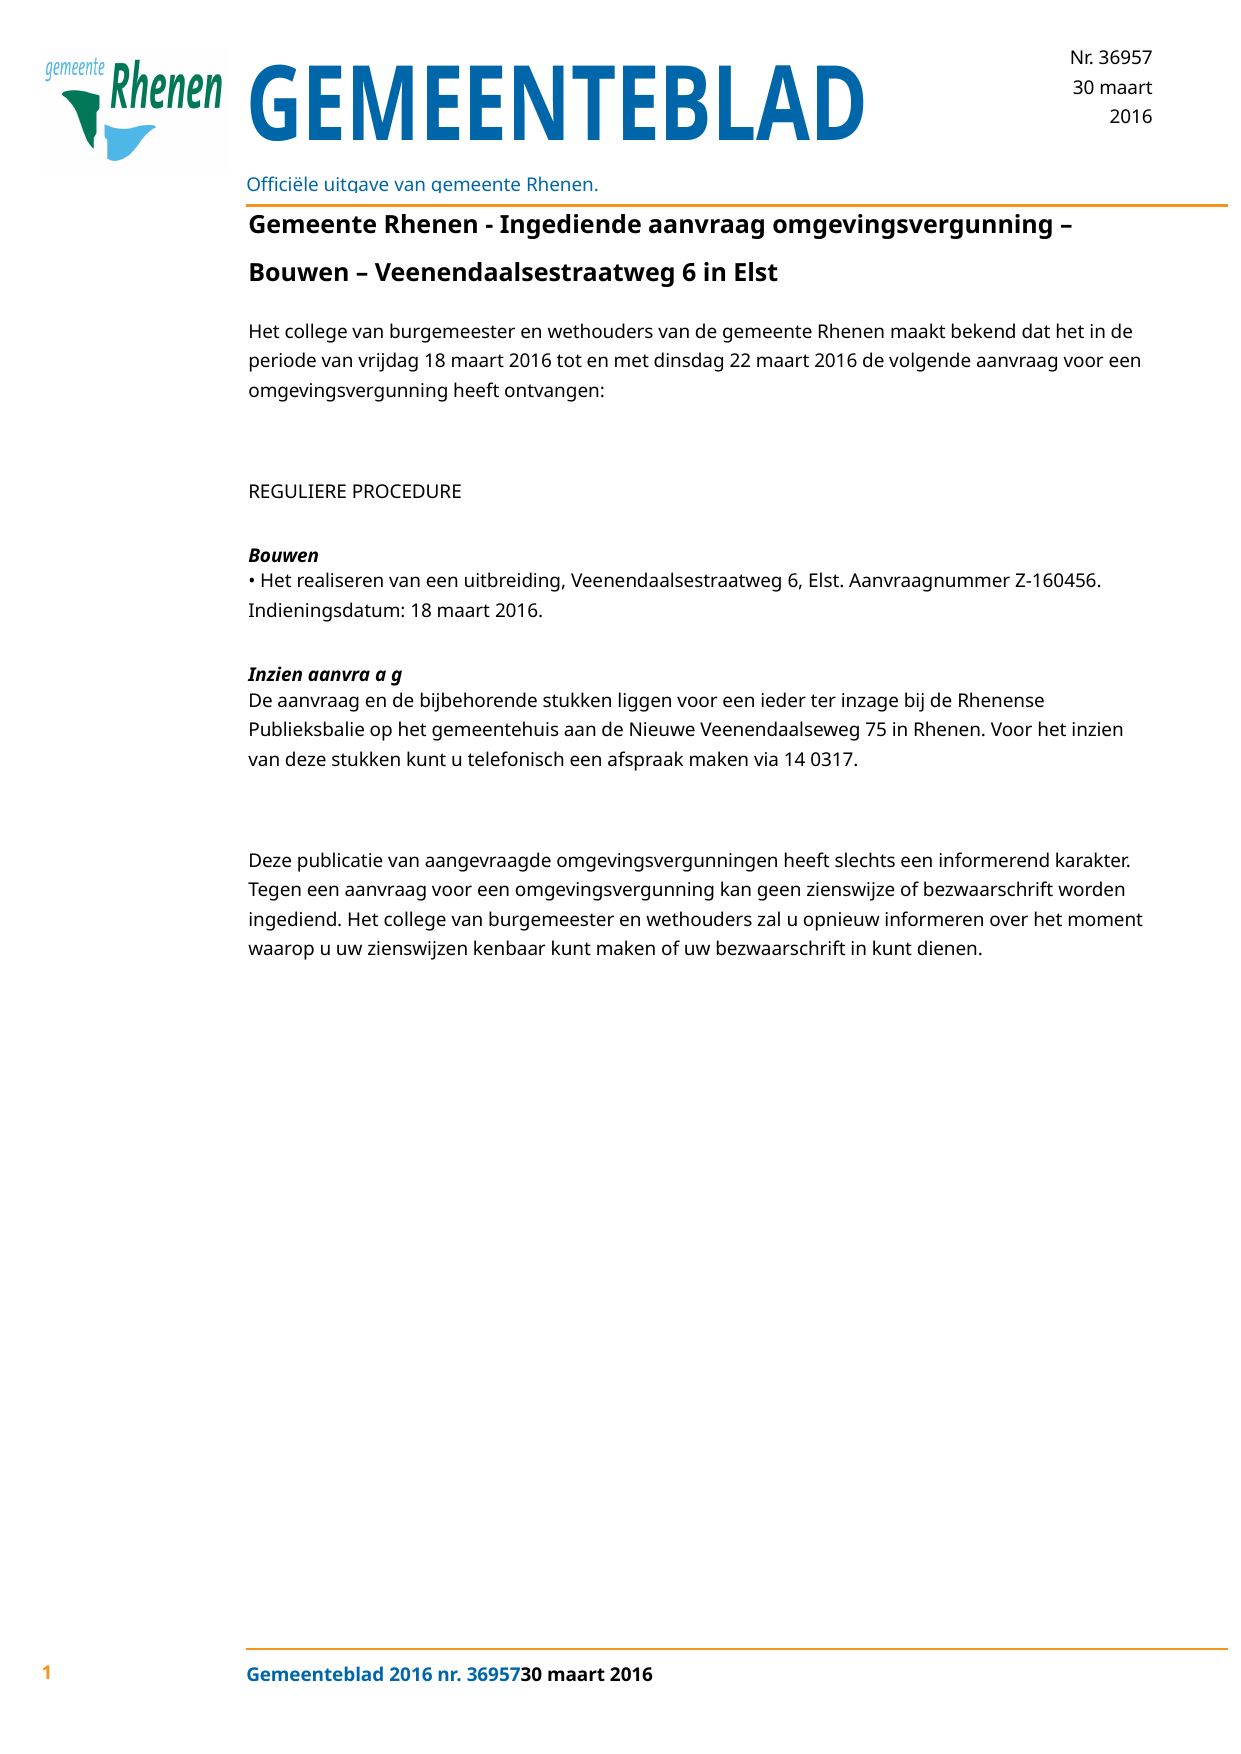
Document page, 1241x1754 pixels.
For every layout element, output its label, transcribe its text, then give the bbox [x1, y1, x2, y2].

text De aanvraag en de bijbehorende stukken liggen voor een ieder ter inzage bij de Rhenense Publieksbalie op het gemeentehuis aan de Nieuwe Veenendaalseweg 75 in Rhenen. Voor het inzien van deze stukken kunt u telefonisch een afspraak maken via 14 0317. [248, 687, 1152, 772]
text Deze publicatie van aangevraagde omgevingsvergunningen heeft slechts een informerend karakter. Tegen een aanvraag voor een omgevingsvergunning kan geen zienswijze of bezwaarschrift worden ingediend. Het college van burgemeester en wethouders zal u opnieuw informeren over het moment waarop u uw zienswijzen kenbaar kunt maken of uw bezwaarschrift in kunt dienen. [248, 847, 1152, 961]
text REGULIERE PROCEDURE [248, 478, 1152, 504]
text Bouwen [248, 542, 1152, 568]
text Het college van burgemeester en wethouders van de gemeente Rhenen maakt bekend dat het in de periode van vrijdag 18 maart 2016 tot en met dinsdag 22 maart 2016 de volgende aanvraag voor een omgevingsvergunning heeft ontvangen: [248, 318, 1152, 403]
text • Het realiseren van een uitbreiding, Veenendaalsestraatweg 6, Elst. Aanvraagnummer Z-160456. Indieningsdatum: 18 maart 2016. [248, 568, 1152, 623]
picture [41, 47, 231, 172]
text Gemeente Rhenen - Ingediende aanvraag omgevingsvergunning – Bouwen – Veenendaalsestraatweg 6 in Elst [248, 207, 1152, 288]
text Inzien aanvra a g [248, 661, 1152, 687]
